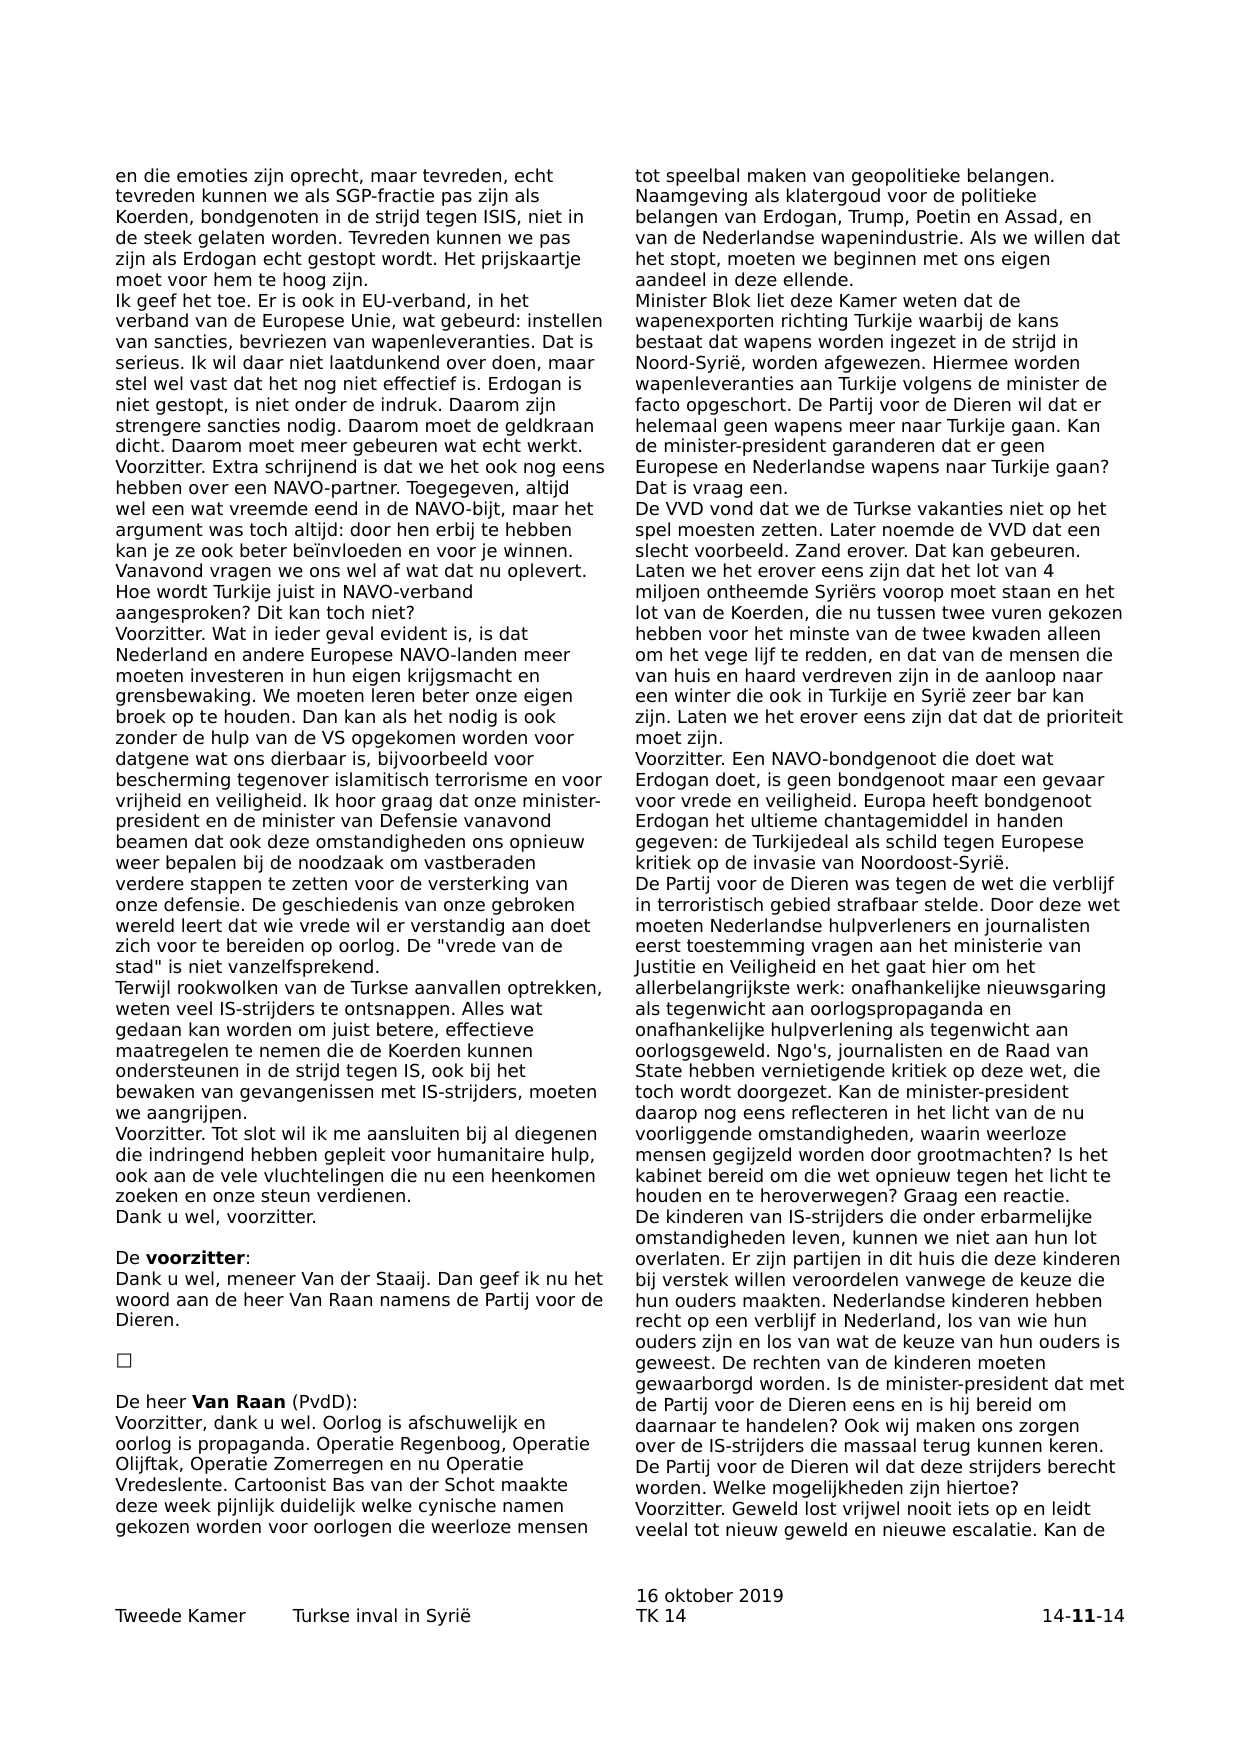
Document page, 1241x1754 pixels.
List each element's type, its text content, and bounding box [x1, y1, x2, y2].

text Voorzitter. Een NAVO-bondgenoot die doet wat Erdogan doet, is geen bondgenoot maar een gevaar voor vrede en veiligheid. Europa heeft bondgenoot Erdogan het ultieme chantagemiddel in handen gegeven: de Turkijedeal als schild tegen Europese kritiek op de invasie van Noordoost-Syrië. [635, 749, 1125, 874]
text De voorzitter: [115, 1248, 605, 1268]
text Voorzitter, dank u wel. Oorlog is afschuwelijk en oorlog is propaganda. Operatie Regenboog, Operatie Olijftak, Operatie Zomerregen en nu Operatie Vredeslente. Cartoonist Bas van der Schot maakte deze week pijnlijk duidelijk welke cynische namen gekozen worden voor oorlogen die weerloze mensen [115, 1412, 605, 1537]
text ⬜ [115, 1351, 605, 1372]
text De VVD vond dat we de Turkse vakanties niet op het spel moesten zetten. Later noemde de VVD dat een slecht voorbeeld. Zand erover. Dat kan gebeuren. Laten we het erover eens zijn dat het lot van 4 miljoen ontheemde Syriërs voorop moet staan en het lot van de Koerden, die nu tussen twee vuren gekozen hebben voor het minste van de twee kwaden alleen om het vege lijf te redden, en dat van de mensen die van huis en haard verdreven zijn in de aanloop naar een winter die ook in Turkije en Syrië zeer bar kan zijn. Laten we het erover eens zijn dat dat de prioriteit moet zijn. [635, 499, 1125, 749]
text Terwijl rookwolken van de Turkse aanvallen optrekken, weten veel IS-strijders te ontsnappen. Alles wat gedaan kan worden om juist betere, effectieve maatregelen te nemen die de Koerden kunnen ondersteunen in de strijd tegen IS, ook bij het bewaken van gevangenissen met IS-strijders, moeten we aangrijpen. [115, 978, 605, 1124]
text en die emoties zijn oprecht, maar tevreden, echt tevreden kunnen we als SGP-fractie pas zijn als Koerden, bondgenoten in de strijd tegen ISIS, niet in de steek gelaten worden. Tevreden kunnen we pas zijn als Erdogan echt gestopt wordt. Het prijskaartje moet voor hem te hoog zijn. [115, 165, 605, 290]
text De Partij voor de Dieren was tegen de wet die verblijf in terroristisch gebied strafbaar stelde. Door deze wet moeten Nederlandse hulpverleners en journalisten eerst toestemming vragen aan het ministerie van Justitie en Veiligheid en het gaat hier om het allerbelangrijkste werk: onafhankelijke nieuwsgaring als tegenwicht aan oorlogspropaganda en onafhankelijke hulpverlening als tegenwicht aan oorlogsgeweld. Ngo's, journalisten en de Raad van State hebben vernietigende kritiek op deze wet, die toch wordt doorgezet. Kan de minister-president daarop nog eens reflecteren in het licht van de nu voorliggende omstandigheden, waarin weerloze mensen gegijzeld worden door grootmachten? Is het kabinet bereid om die wet opnieuw tegen het licht te houden en te heroverwegen? Graag een reactie. [635, 874, 1125, 1207]
text De heer Van Raan (PvdD): [115, 1392, 605, 1412]
text De kinderen van IS-strijders die onder erbarmelijke omstandigheden leven, kunnen we niet aan hun lot overlaten. Er zijn partijen in dit huis die deze kinderen bij verstek willen veroordelen vanwege de keuze die hun ouders maakten. Nederlandse kinderen hebben recht op een verblijf in Nederland, los van wie hun ouders zijn en los van wat de keuze van hun ouders is geweest. De rechten van de kinderen moeten gewaarborgd worden. Is de minister-president dat met de Partij voor de Dieren eens en is hij bereid om daarnaar te handelen? Ook wij maken ons zorgen over de IS-strijders die massaal terug kunnen keren. De Partij voor de Dieren wil dat deze strijders berecht worden. Welke mogelijkheden zijn hiertoe? [635, 1207, 1125, 1499]
text Voorzitter. Geweld lost vrijwel nooit iets op en leidt veelal tot nieuw geweld en nieuwe escalatie. Kan de [635, 1499, 1125, 1540]
text Voorzitter. Wat in ieder geval evident is, is dat Nederland en andere Europese NAVO-landen meer moeten investeren in hun eigen krijgsmacht en grensbewaking. We moeten leren beter onze eigen broek op te houden. Dan kan als het nodig is ook zonder de hulp van de VS opgekomen worden voor datgene wat ons dierbaar is, bijvoorbeeld voor bescherming tegenover islamitisch terrorisme en voor vrijheid en veiligheid. Ik hoor graag dat onze minister-president en de minister van Defensie vanavond beamen dat ook deze omstandigheden ons opnieuw weer bepalen bij de noodzaak om vastberaden verdere stappen te zetten voor de versterking van onze defensie. De geschiedenis van onze gebroken wereld leert dat wie vrede wil er verstandig aan doet zich voor te bereiden op oorlog. De "vrede van de stad" is niet vanzelfsprekend. [115, 624, 605, 978]
text Voorzitter. Tot slot wil ik me aansluiten bij al diegenen die indringend hebben gepleit voor humanitaire hulp, ook aan de vele vluchtelingen die nu een heenkomen zoeken en onze steun verdienen. [115, 1124, 605, 1207]
text Dank u wel, voorzitter. [115, 1207, 605, 1228]
text Ik geef het toe. Er is ook in EU-verband, in het verband van de Europese Unie, wat gebeurd: instellen van sancties, bevriezen van wapenleveranties. Dat is serieus. Ik wil daar niet laatdunkend over doen, maar stel wel vast dat het nog niet effectief is. Erdogan is niet gestopt, is niet onder de indruk. Daarom zijn strengere sancties nodig. Daarom moet de geldkraan dicht. Daarom moet meer gebeuren wat echt werkt. [115, 290, 605, 457]
text Minister Blok liet deze Kamer weten dat de wapenexporten richting Turkije waarbij de kans bestaat dat wapens worden ingezet in de strijd in Noord-Syrië, worden afgewezen. Hiermee worden wapenleveranties aan Turkije volgens de minister de facto opgeschort. De Partij voor de Dieren wil dat er helemaal geen wapens meer naar Turkije gaan. Kan de minister-president garanderen dat er geen Europese en Nederlandse wapens naar Turkije gaan? Dat is vraag een. [635, 290, 1125, 499]
text Voorzitter. Extra schrijnend is dat we het ook nog eens hebben over een NAVO-partner. Toegegeven, altijd wel een wat vreemde eend in de NAVO-bijt, maar het argument was toch altijd: door hen erbij te hebben kan je ze ook beter beïnvloeden en voor je winnen. Vanavond vragen we ons wel af wat dat nu oplevert. Hoe wordt Turkije juist in NAVO-verband aangesproken? Dit kan toch niet? [115, 457, 605, 624]
text Dank u wel, meneer Van der Staaij. Dan geef ik nu het woord aan de heer Van Raan namens de Partij voor de Dieren. [115, 1268, 605, 1331]
text tot speelbal maken van geopolitieke belangen. Naamgeving als klatergoud voor de politieke belangen van Erdogan, Trump, Poetin en Assad, en van de Nederlandse wapenindustrie. Als we willen dat het stopt, moeten we beginnen met ons eigen aandeel in deze ellende. [635, 165, 1125, 290]
